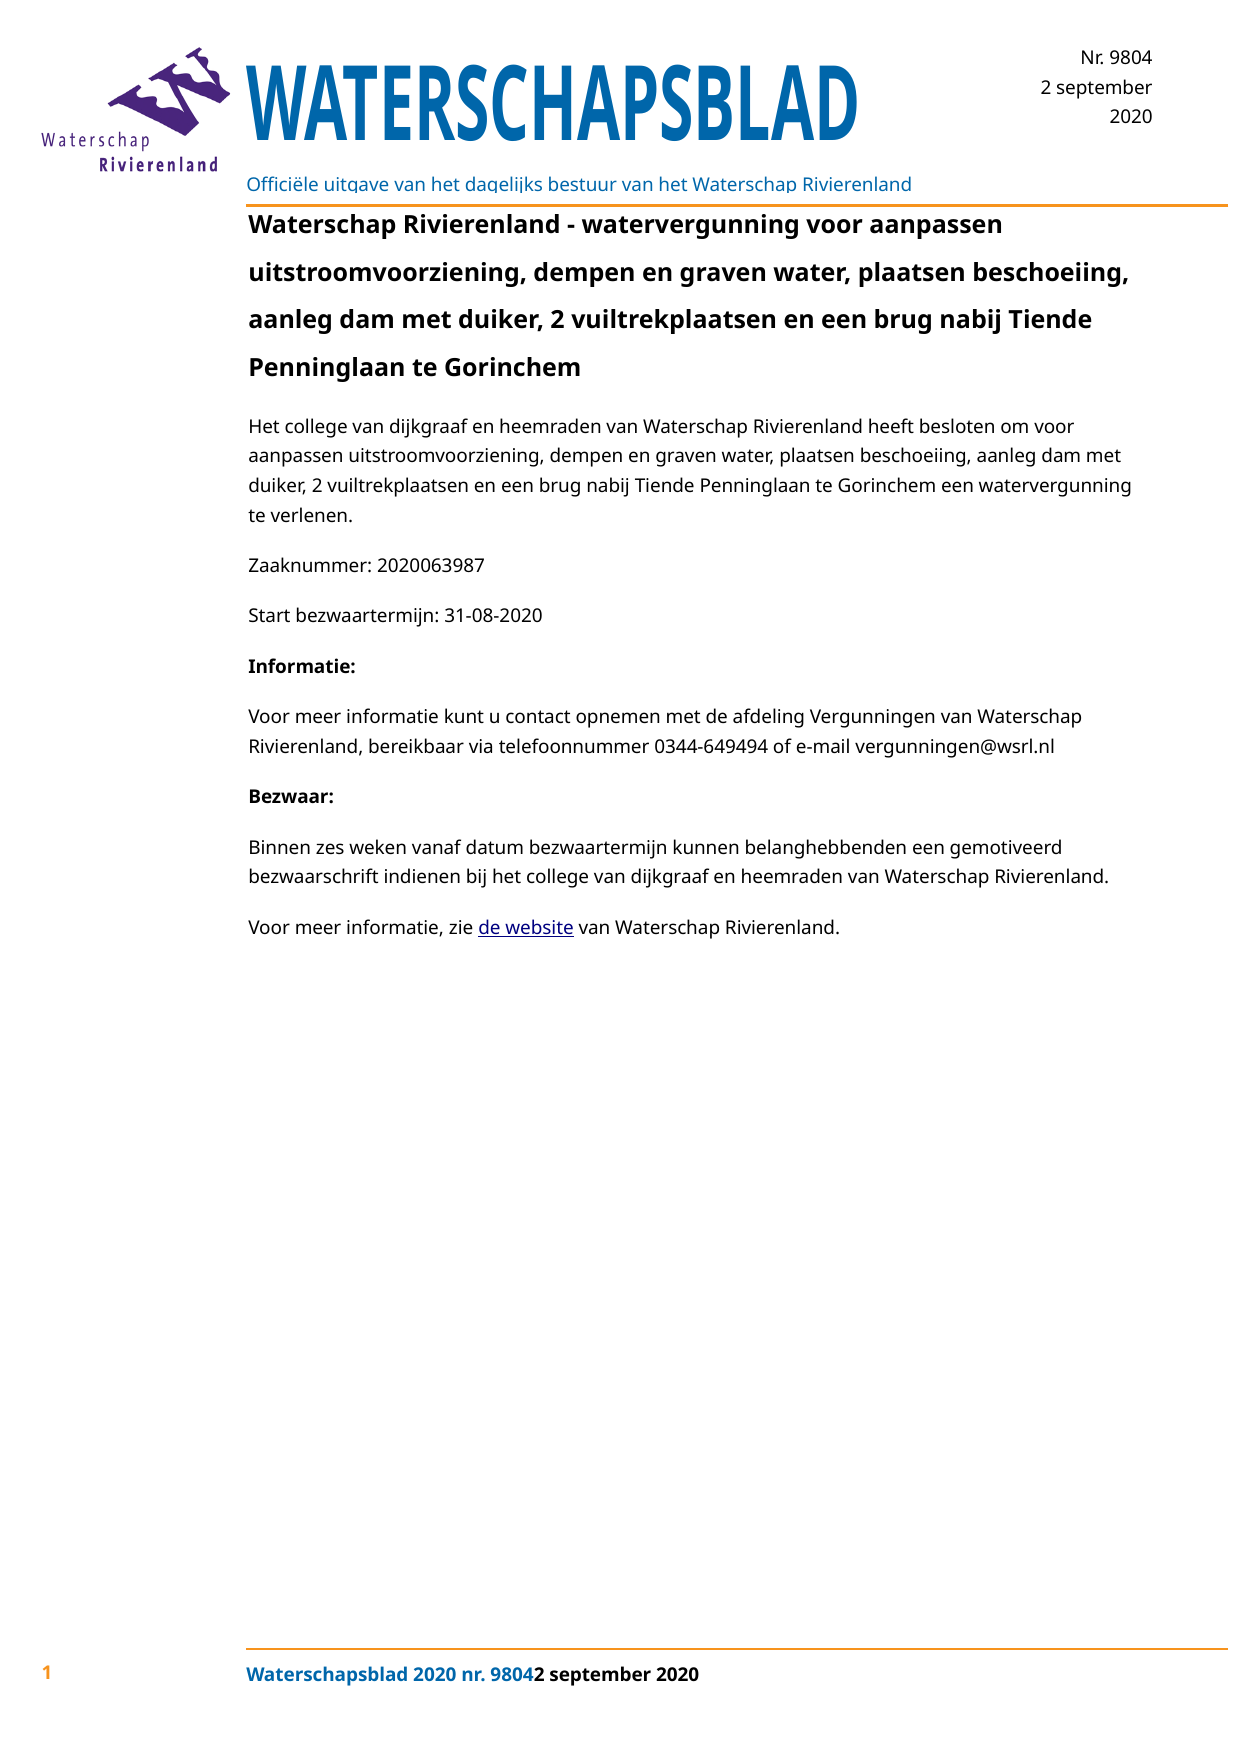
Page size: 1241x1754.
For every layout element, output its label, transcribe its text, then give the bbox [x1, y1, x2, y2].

text Waterschap Rivierenland - watervergunning voor aanpassen uitstroomvoorziening, dempen en graven water, plaatsen beschoeiing, aanleg dam met duiker, 2 vuiltrekplaatsen en een brug nabij Tiende Penninglaan te Gorinchem [248, 207, 1152, 384]
text Het college van dijkgraaf en heemraden van Waterschap Rivierenland heeft besloten om voor aanpassen uitstroomvoorziening, dempen en graven water, plaatsen beschoeiing, aanleg dam met duiker, 2 vuiltrekplaatsen en een brug nabij Tiende Penninglaan te Gorinchem een watervergunning te verlenen. [248, 413, 1152, 528]
text Bezwaar: [248, 783, 1152, 809]
text Informatie: [248, 653, 1152, 679]
text Zaaknummer: 2020063987 [248, 552, 1152, 578]
text Voor meer informatie, zie de website van Waterschap Rivierenland. [248, 914, 1152, 940]
picture [41, 47, 231, 172]
text Binnen zes weken vanaf datum bezwaartermijn kunnen belanghebbenden een gemotiveerd bezwaarschrift indienen bij het college van dijkgraaf en heemraden van Waterschap Rivierenland. [248, 834, 1152, 889]
text Voor meer informatie kunt u contact opnemen met de afdeling Vergunningen van Waterschap Rivierenland, bereikbaar via telefoonnummer 0344-649494 of e-mail vergunningen@wsrl.nl [248, 703, 1152, 759]
text Start bezwaartermijn: 31-08-2020 [248, 603, 1152, 628]
